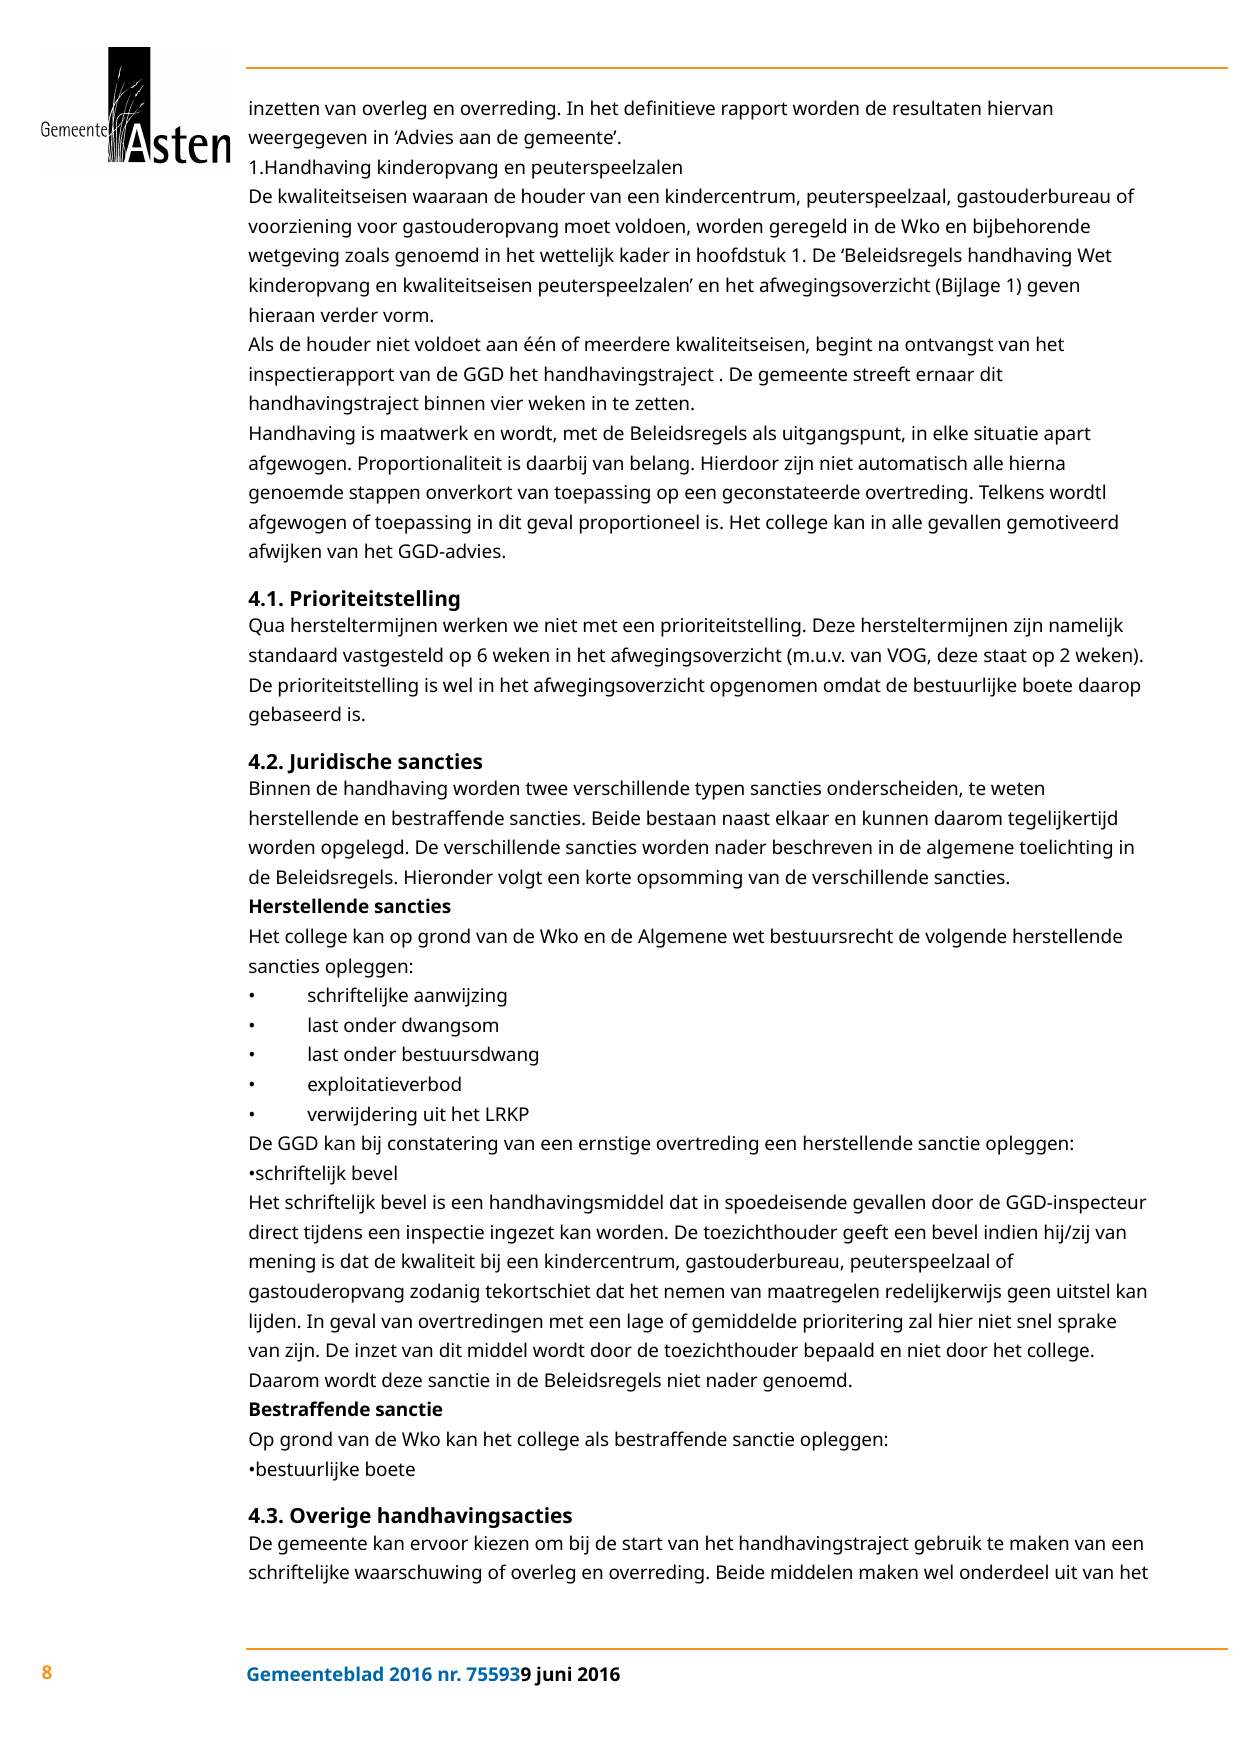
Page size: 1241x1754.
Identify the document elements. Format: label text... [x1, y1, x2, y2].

text De GGD kan bij constatering van een ernstige overtreding een herstellende sanctie opleggen: [248, 1130, 1152, 1156]
text 1.Handhaving kinderopvang en peuterspeelzalen [248, 154, 1152, 180]
text Het schriftelijk bevel is een handhavingsmiddel dat in spoedeisende gevallen door de GGD-inspecteur direct tijdens een inspectie ingezet kan worden. De toezichthouder geeft een bevel indien hij/zij van mening is dat de kwaliteit bij een kindercentrum, gastouderbureau, peuterspeelzaal of gastouderopvang zodanig tekortschiet dat het nemen van maatregelen redelijkerwijs geen uitstel kan lijden. In geval van overtredingen met een lage of gemiddelde prioritering zal hier niet snel sprake van zijn. De inzet van dit middel wordt door de toezichthouder bepaald en niet door het college. Daarom wordt deze sanctie in de Beleidsregels niet nader genoemd. [248, 1189, 1152, 1393]
list schriftelijke aanwijzing [248, 982, 1152, 1008]
text 4.1. Prioriteitstelling [248, 584, 1152, 613]
text Op grond van de Wko kan het college als bestraffende sanctie opleggen: [248, 1426, 1152, 1452]
text Handhaving is maatwerk en wordt, met de Beleidsregels als uitgangspunt, in elke situatie apart afgewogen. Proportionaliteit is daarbij van belang. Hierdoor zijn niet automatisch alle hierna genoemde stappen onverkort van toepassing op een geconstateerde overtreding. Telkens wordtl afgewogen of toepassing in dit geval proportioneel is. Het college kan in alle gevallen gemotiveerd afwijken van het GGD-advies. [248, 420, 1152, 564]
text inzetten van overleg en overreding. In het definitieve rapport worden de resultaten hiervan weergegeven in ‘Advies aan de gemeente’. [248, 95, 1152, 150]
text De kwaliteitseisen waaraan de houder van een kindercentrum, peuterspeelzaal, gastouderbureau of voorziening voor gastouderopvang moet voldoen, worden geregeld in de Wko en bijbehorende wetgeving zoals genoemd in het wettelijk kader in hoofdstuk 1. De ‘Beleidsregels handhaving Wet kinderopvang en kwaliteitseisen peuterspeelzalen’ en het afwegingsoverzicht (Bijlage 1) geven hieraan verder vorm. [248, 183, 1152, 328]
text Bestraffende sanctie [248, 1397, 1152, 1422]
text •schriftelijk bevel [248, 1160, 1152, 1186]
text Binnen de handhaving worden twee verschillende typen sancties onderscheiden, te weten herstellende en bestraffende sancties. Beide bestaan naast elkaar en kunnen daarom tegelijkertijd worden opgelegd. De verschillende sancties worden nader beschreven in de algemene toelichting in de Beleidsregels. Hieronder volgt een korte opsomming van de verschillende sancties. [248, 775, 1152, 890]
text 4.2. Juridische sancties [248, 747, 1152, 775]
text De gemeente kan ervoor kiezen om bij de start van het handhavingstraject gebruik te maken van een schriftelijke waarschuwing of overleg en overreding. Beide middelen maken wel onderdeel uit van het [248, 1530, 1152, 1585]
text Als de houder niet voldoet aan één of meerdere kwaliteitseisen, begint na ontvangst van het inspectierapport van de GGD het handhavingstraject . De gemeente streeft ernaar dit handhavingstraject binnen vier weken in te zetten. [248, 331, 1152, 416]
picture [41, 47, 231, 172]
text 4.3. Overige handhavingsacties [248, 1501, 1152, 1530]
text Qua hersteltermijnen werken we niet met een prioriteitstelling. Deze hersteltermijnen zijn namelijk standaard vastgesteld op 6 weken in het afwegingsoverzicht (m.u.v. van VOG, deze staat op 2 weken). De prioriteitstelling is wel in het afwegingsoverzicht opgenomen omdat de bestuurlijke boete daarop gebaseerd is. [248, 613, 1152, 727]
list last onder bestuursdwang [248, 1042, 1152, 1067]
list verwijdering uit het LRKP [248, 1101, 1152, 1127]
list last onder dwangsom [248, 1012, 1152, 1038]
text Herstellende sancties [248, 894, 1152, 919]
text Het college kan op grond van de Wko en de Algemene wet bestuursrecht de volgende herstellende sancties opleggen: [248, 923, 1152, 979]
text •bestuurlijke boete [248, 1456, 1152, 1482]
list exploitatieverbod [248, 1071, 1152, 1097]
